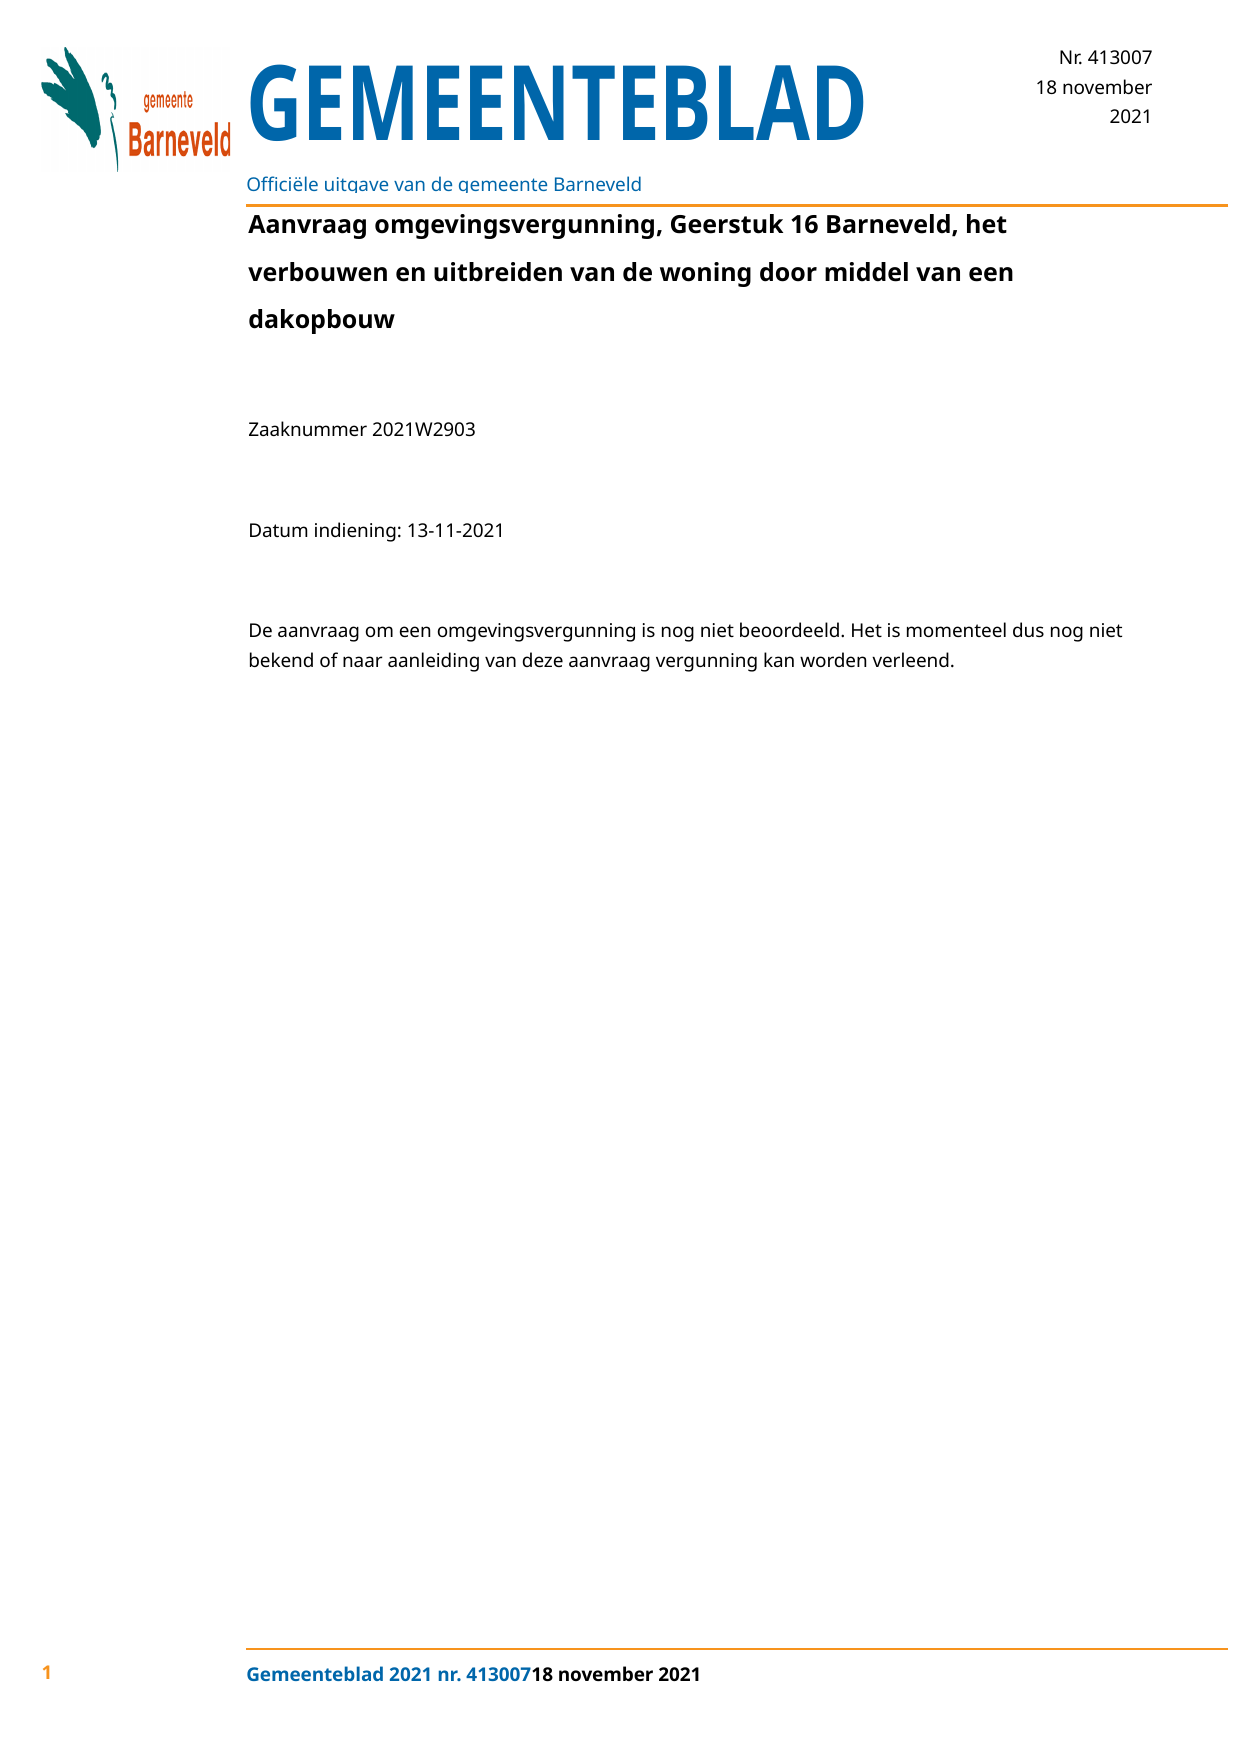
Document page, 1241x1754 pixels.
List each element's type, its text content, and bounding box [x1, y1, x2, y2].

picture [41, 47, 231, 172]
text Aanvraag omgevingsvergunning, Geerstuk 16 Barneveld, het verbouwen en uitbreiden van de woning door middel van een dakopbouw [248, 207, 1152, 336]
text Datum indiening: 13-11-2021 [248, 517, 1152, 542]
text De aanvraag om een omgevingsvergunning is nog niet beoordeeld. Het is momenteel dus nog niet bekend of naar aanleiding van deze aanvraag vergunning kan worden verleend. [248, 618, 1152, 673]
text Zaaknummer 2021W2903 [248, 416, 1152, 442]
